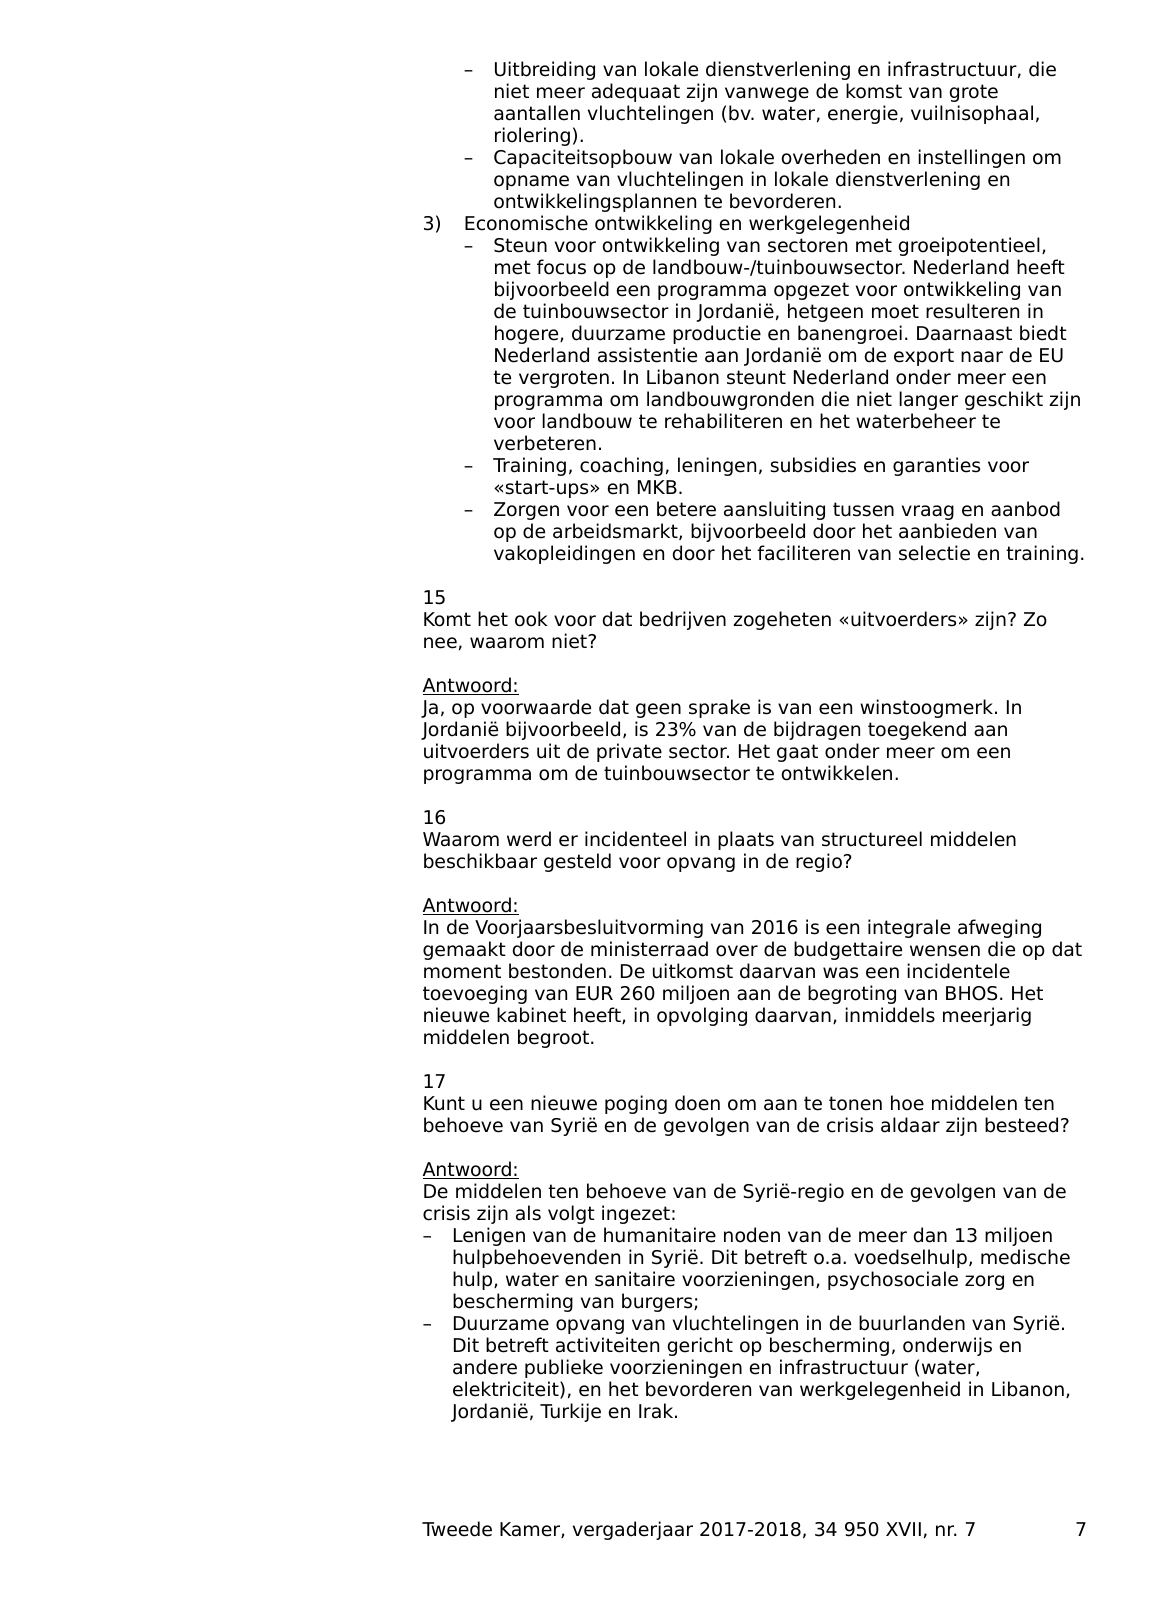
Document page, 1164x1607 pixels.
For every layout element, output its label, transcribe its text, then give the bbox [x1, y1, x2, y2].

text – Capaciteitsopbouw van lokale overheden en instellingen om opname van vluchtelingen in lokale dienstverlening en ontwikkelingsplannen te bevorderen. [464, 147, 1087, 213]
text Antwoord: [422, 675, 1087, 697]
text – Duurzame opvang van vluchtelingen in de buurlanden van Syrië. Dit betreft activiteiten gericht op bescherming, onderwijs en andere publieke voorzieningen en infrastructuur (water, elektriciteit), en het bevorderen van werkgelegenheid in Libanon, Jordanië, Turkije en Irak. [422, 1313, 1087, 1423]
text De middelen ten behoeve van de Syrië-regio en de gevolgen van de crisis zijn als volgt ingezet: [422, 1181, 1087, 1225]
text 16 [422, 807, 1087, 829]
text Antwoord: [422, 895, 1087, 917]
text Ja, op voorwaarde dat geen sprake is van een winstoogmerk. In Jordanië bijvoorbeeld, is 23% van de bijdragen toegekend aan uitvoerders uit de private sector. Het gaat onder meer om een programma om de tuinbouwsector te ontwikkelen. [422, 697, 1087, 785]
text Antwoord: [422, 1159, 1087, 1181]
text 15 [422, 587, 1087, 609]
text – Steun voor ontwikkeling van sectoren met groeipotentieel, met focus op de landbouw-/tuinbouwsector. Nederland heeft bijvoorbeeld een programma opgezet voor ontwikkeling van de tuinbouwsector in Jordanië, hetgeen moet resulteren in hogere, duurzame productie en banengroei. Daarnaast biedt Nederland assistentie aan Jordanië om de export naar de EU te vergroten. In Libanon steunt Nederland onder meer een programma om landbouwgronden die niet langer geschikt zijn voor landbouw te rehabiliteren en het waterbeheer te verbeteren. [464, 235, 1087, 455]
text In de Voorjaarsbesluitvorming van 2016 is een integrale afweging gemaakt door de ministerraad over de budgettaire wensen die op dat moment bestonden. De uitkomst daarvan was een incidentele toevoeging van EUR 260 miljoen aan de begroting van BHOS. Het nieuwe kabinet heeft, in opvolging daarvan, inmiddels meerjarig middelen begroot. [422, 917, 1087, 1049]
text – Zorgen voor een betere aansluiting tussen vraag en aanbod op de arbeidsmarkt, bijvoorbeeld door het aanbieden van vakopleidingen en door het faciliteren van selectie en training. [464, 499, 1087, 564]
text Komt het ook voor dat bedrijven zogeheten «uitvoerders» zijn? Zo nee, waarom niet? [422, 609, 1087, 653]
text – Lenigen van de humanitaire noden van de meer dan 13 miljoen hulpbehoevenden in Syrië. Dit betreft o.a. voedselhulp, medische hulp, water en sanitaire voorzieningen, psychosociale zorg en bescherming van burgers; [422, 1225, 1087, 1313]
text Waarom werd er incidenteel in plaats van structureel middelen beschikbaar gesteld voor opvang in de regio? [422, 829, 1087, 873]
text – Training, coaching, leningen, subsidies en garanties voor «start-ups» en MKB. [464, 455, 1087, 499]
text Kunt u een nieuwe poging doen om aan te tonen hoe middelen ten behoeve van Syrië en de gevolgen van de crisis aldaar zijn besteed? [422, 1093, 1087, 1137]
text 17 [422, 1071, 1087, 1093]
text 3) Economische ontwikkeling en werkgelegenheid [422, 213, 1087, 235]
text – Uitbreiding van lokale dienstverlening en infrastructuur, die niet meer adequaat zijn vanwege de komst van grote aantallen vluchtelingen (bv. water, energie, vuilnisophaal, riolering). [464, 59, 1087, 147]
